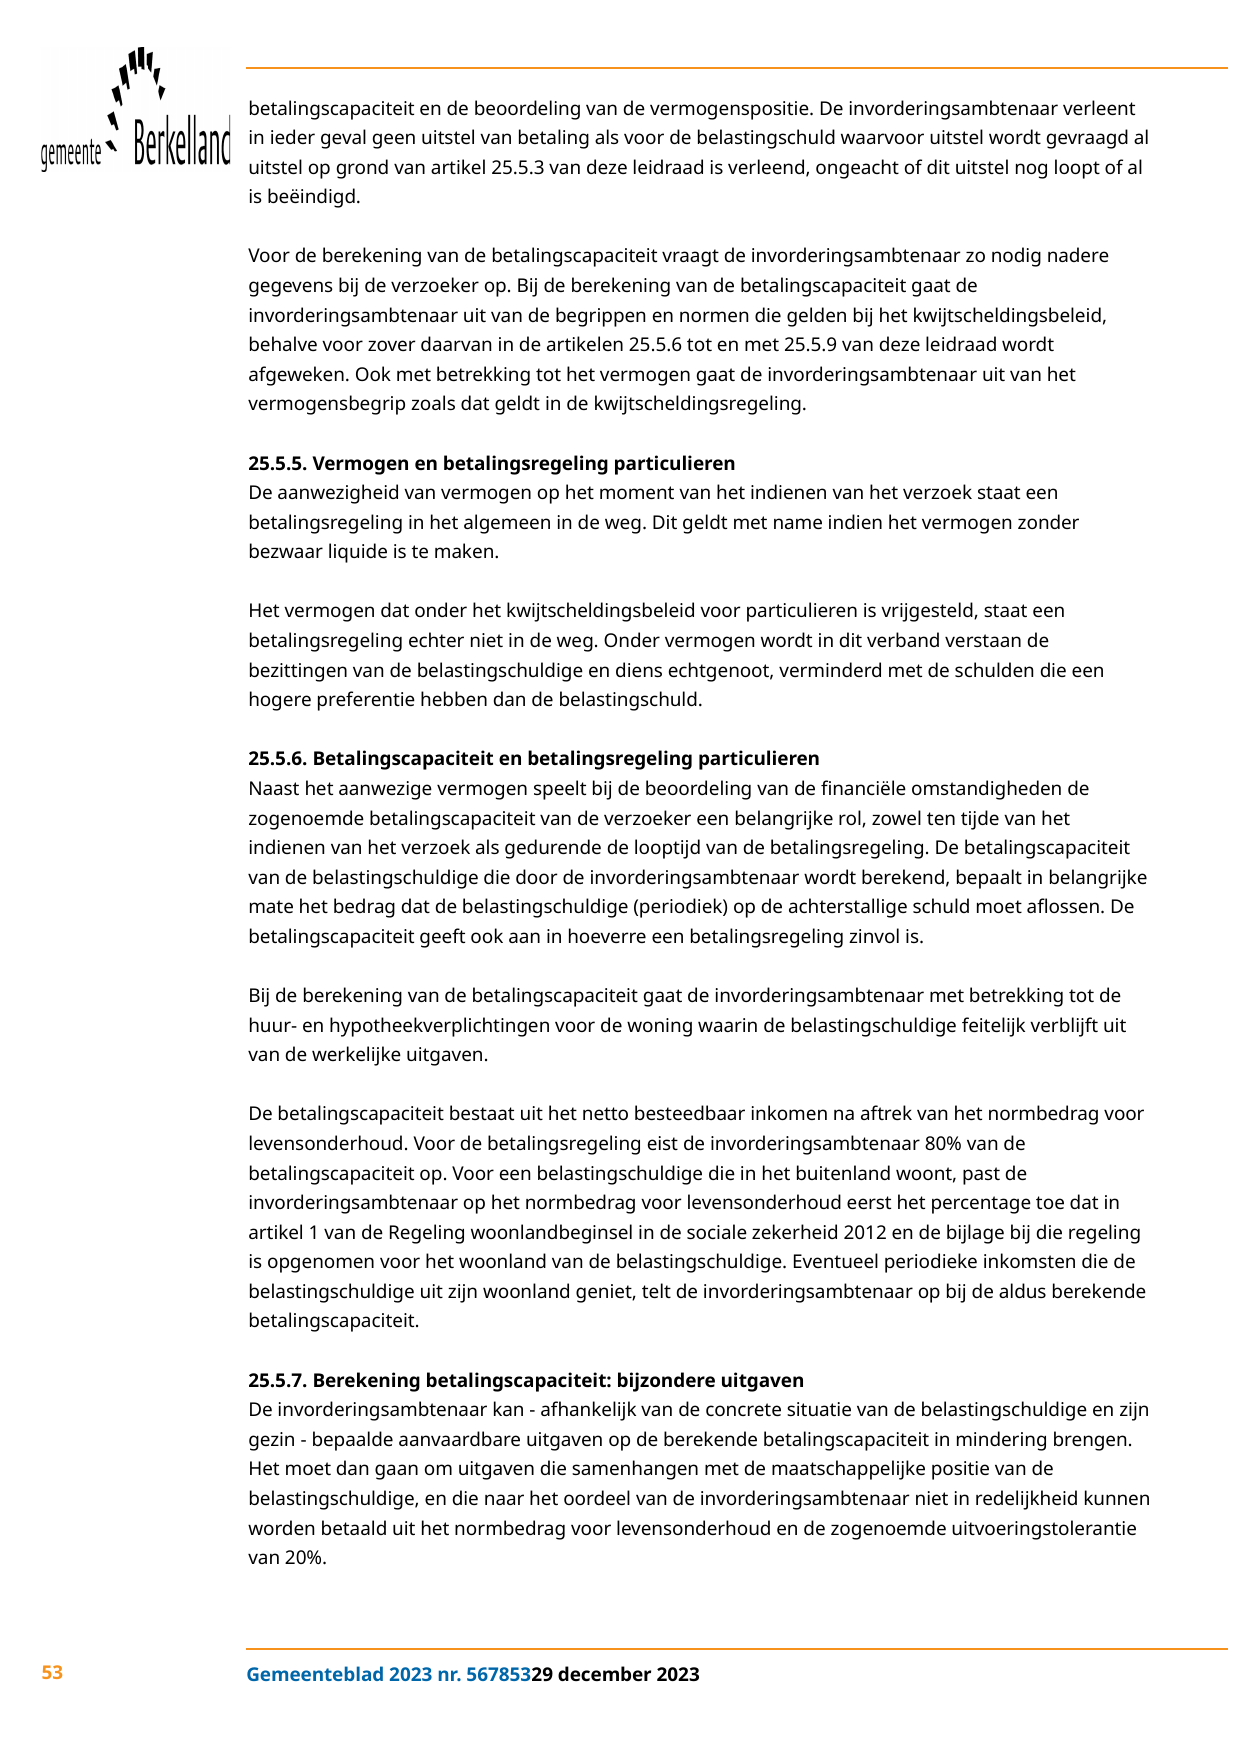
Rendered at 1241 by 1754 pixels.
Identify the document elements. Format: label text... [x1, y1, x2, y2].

picture [41, 47, 231, 172]
text 25.5.7. Berekening betalingscapaciteit: bijzondere uitgaven [248, 1367, 1152, 1393]
text betalingscapaciteit en de beoordeling van de vermogenspositie. De invorderingsambtenaar verleent in ieder geval geen uitstel van betaling als voor de belastingschuld waarvoor uitstel wordt gevraagd al uitstel op grond van artikel 25.5.3 van deze leidraad is verleend, ongeacht of dit uitstel nog loopt of al is beëindigd. [248, 95, 1152, 209]
text De betalingscapaciteit bestaat uit het netto besteedbaar inkomen na aftrek van het normbedrag voor levensonderhoud. Voor de betalingsregeling eist de invorderingsambtenaar 80% van de betalingscapaciteit op. Voor een belastingschuldige die in het buitenland woont, past de invorderingsambtenaar op het normbedrag voor levensonderhoud eerst het percentage toe dat in artikel 1 van de Regeling woonlandbeginsel in de sociale zekerheid 2012 en de bijlage bij die regeling is opgenomen voor het woonland van de belastingschuldige. Eventueel periodieke inkomsten die de belastingschuldige uit zijn woonland geniet, telt de invorderingsambtenaar op bij de aldus berekende betalingscapaciteit. [248, 1101, 1152, 1333]
text Het vermogen dat onder het kwijtscheldingsbeleid voor particulieren is vrijgesteld, staat een betalingsregeling echter niet in de weg. Onder vermogen wordt in dit verband verstaan de bezittingen van de belastingschuldige en diens echtgenoot, verminderd met de schulden die een hogere preferentie hebben dan de belastingschuld. [248, 598, 1152, 712]
text De aanwezigheid van vermogen op het moment van het indienen van het verzoek staat een betalingsregeling in het algemeen in de weg. Dit geldt met name indien het vermogen zonder bezwaar liquide is te maken. [248, 479, 1152, 564]
text De invorderingsambtenaar kan - afhankelijk van de concrete situatie van de belastingschuldige en zijn gezin - bepaalde aanvaardbare uitgaven op de berekende betalingscapaciteit in mindering brengen. Het moet dan gaan om uitgaven die samenhangen met de maatschappelijke positie van de belastingschuldige, en die naar het oordeel van de invorderingsambtenaar niet in redelijkheid kunnen worden betaald uit het normbedrag voor levensonderhoud en de zogenoemde uitvoeringstolerantie van 20%. [248, 1396, 1152, 1570]
text Naast het aanwezige vermogen speelt bij de beoordeling van de financiële omstandigheden de zogenoemde betalingscapaciteit van de verzoeker een belangrijke rol, zowel ten tijde van het indienen van het verzoek als gedurende de looptijd van de betalingsregeling. De betalingscapaciteit van de belastingschuldige die door de invorderingsambtenaar wordt berekend, bepaalt in belangrijke mate het bedrag dat de belastingschuldige (periodiek) op de achterstallige schuld moet aflossen. De betalingscapaciteit geeft ook aan in hoeverre een betalingsregeling zinvol is. [248, 775, 1152, 949]
text 25.5.5. Vermogen en betalingsregeling particulieren [248, 450, 1152, 476]
text Voor de berekening van de betalingscapaciteit vraagt de invorderingsambtenaar zo nodig nadere gegevens bij de verzoeker op. Bij de berekening van de betalingscapaciteit gaat de invorderingsambtenaar uit van de begrippen en normen die gelden bij het kwijtscheldingsbeleid, behalve voor zover daarvan in de artikelen 25.5.6 tot en met 25.5.9 van deze leidraad wordt afgeweken. Ook met betrekking tot het vermogen gaat de invorderingsambtenaar uit van het vermogensbegrip zoals dat geldt in de kwijtscheldingsregeling. [248, 243, 1152, 416]
text Bij de berekening van de betalingscapaciteit gaat de invorderingsambtenaar met betrekking tot de huur- en hypotheekverplichtingen voor de woning waarin de belastingschuldige feitelijk verblijft uit van de werkelijke uitgaven. [248, 982, 1152, 1067]
text 25.5.6. Betalingscapaciteit en betalingsregeling particulieren [248, 746, 1152, 771]
